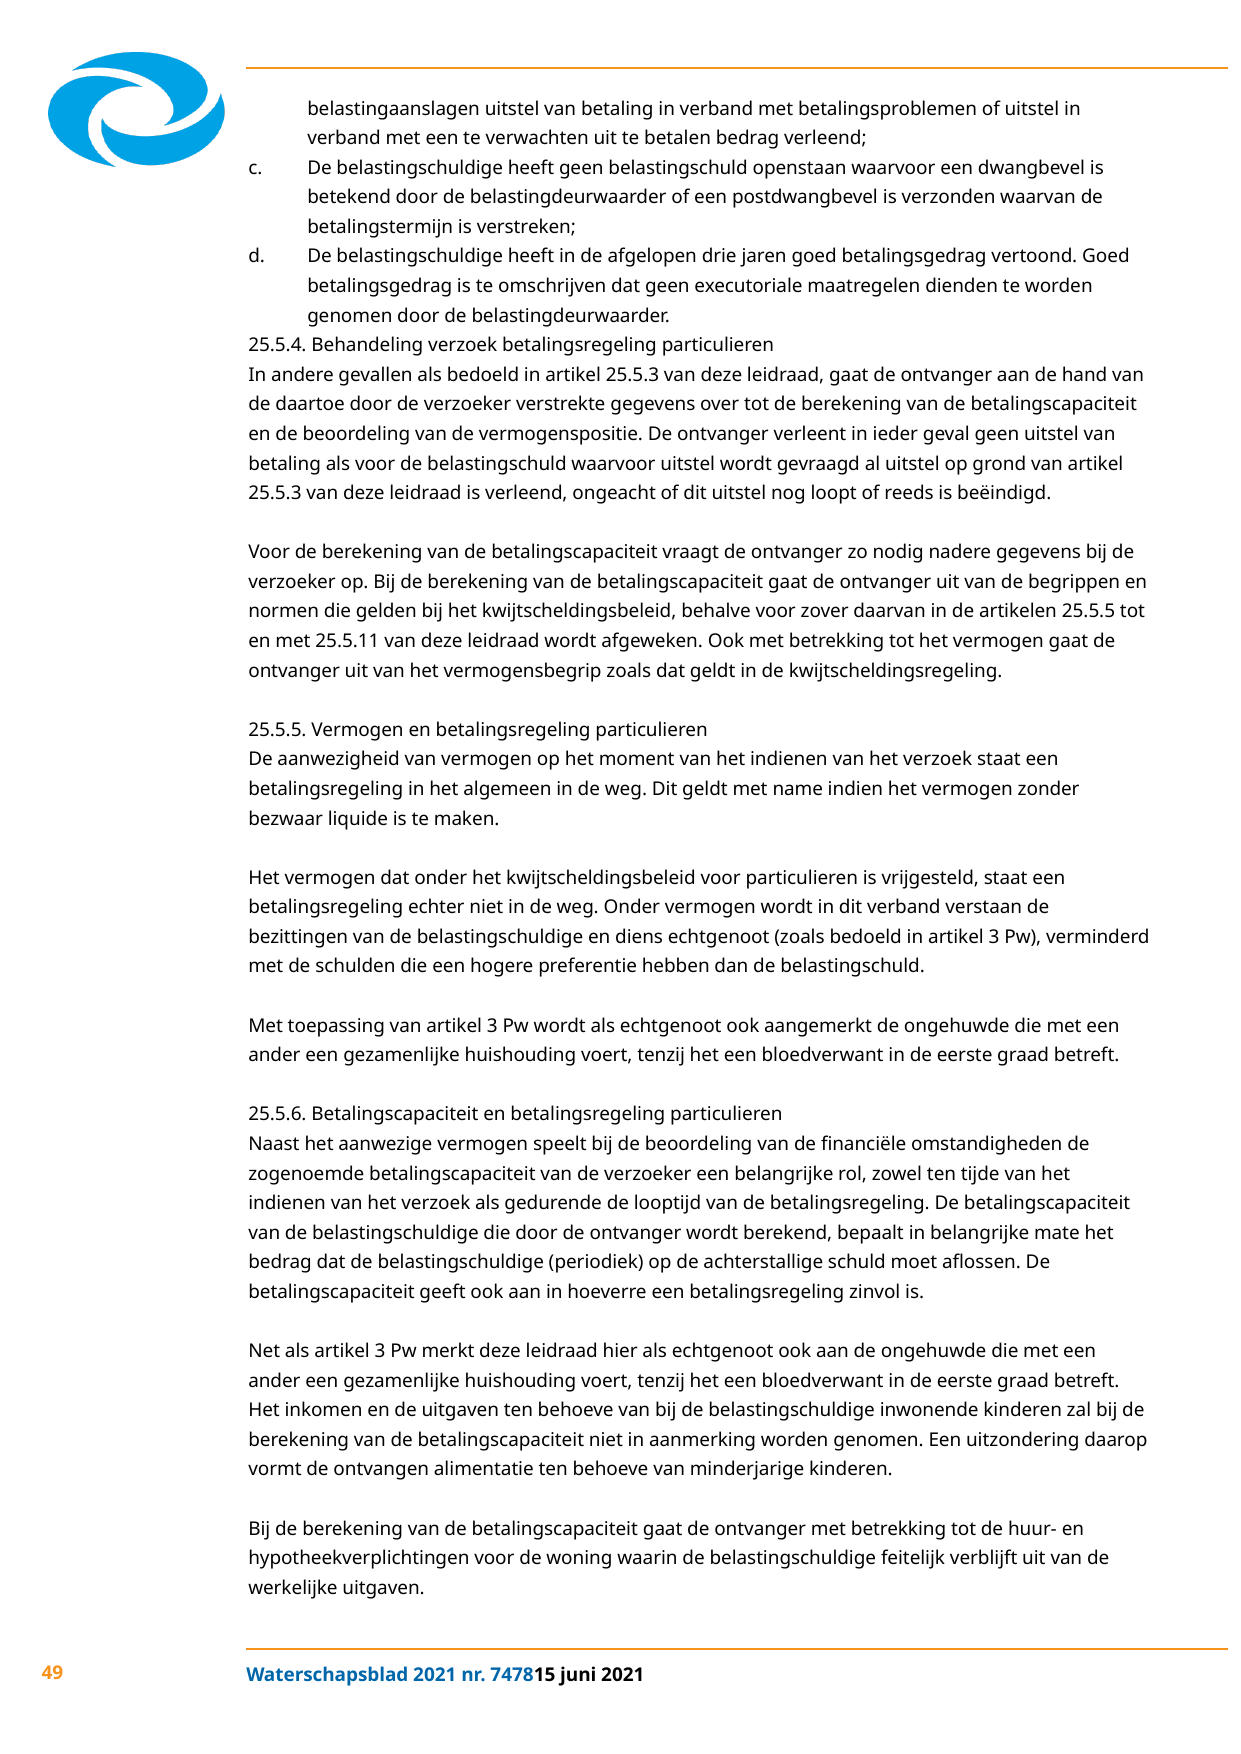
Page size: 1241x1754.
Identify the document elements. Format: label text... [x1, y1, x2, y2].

text Bij de berekening van de betalingscapaciteit gaat de ontvanger met betrekking tot de huur- en hypotheekverplichtingen voor de woning waarin de belastingschuldige feitelijk verblijft uit van de werkelijke uitgaven. [248, 1515, 1152, 1600]
text 25.5.6. Betalingscapaciteit en betalingsregeling particulieren [248, 1101, 1152, 1126]
text Net als artikel 3 Pw merkt deze leidraad hier als echtgenoot ook aan de ongehuwde die met een ander een gezamenlijke huishouding voert, tenzij het een bloedverwant in de eerste graad betreft. Het inkomen en de uitgaven ten behoeve van bij de belastingschuldige inwonende kinderen zal bij de berekening van de betalingscapaciteit niet in aanmerking worden genomen. Een uitzondering daarop vormt de ontvangen alimentatie ten behoeve van minderjarige kinderen. [248, 1337, 1152, 1481]
text Het vermogen dat onder het kwijtscheldingsbeleid voor particulieren is vrijgesteld, staat een betalingsregeling echter niet in de weg. Onder vermogen wordt in dit verband verstaan de bezittingen van de belastingschuldige en diens echtgenoot (zoals bedoeld in artikel 3 Pw), verminderd met de schulden die een hogere preferentie hebben dan de belastingschuld. [248, 864, 1152, 978]
picture [41, 47, 231, 172]
text 25.5.4. Behandeling verzoek betalingsregeling particulieren [248, 331, 1152, 357]
list De belastingschuldige heeft in de afgelopen drie jaren goed betalingsgedrag vertoond. Goed betalingsgedrag is te omschrijven dat geen executoriale maatregelen dienden te worden genomen door de belastingdeurwaarder. [248, 243, 1152, 328]
text In andere gevallen als bedoeld in artikel 25.5.3 van deze leidraad, gaat de ontvanger aan de hand van de daartoe door de verzoeker verstrekte gegevens over tot de berekening van de betalingscapaciteit en de beoordeling van de vermogenspositie. De ontvanger verleent in ieder geval geen uitstel van betaling als voor de belastingschuld waarvoor uitstel wordt gevraagd al uitstel op grond van artikel 25.5.3 van deze leidraad is verleend, ongeacht of dit uitstel nog loopt of reeds is beëindigd. [248, 361, 1152, 505]
list belastingaanslagen uitstel van betaling in verband met betalingsproblemen of uitstel in verband met een te verwachten uit te betalen bedrag verleend; [248, 95, 1152, 150]
text 25.5.5. Vermogen en betalingsregeling particulieren [248, 716, 1152, 742]
list De belastingschuldige heeft geen belastingschuld openstaan waarvoor een dwangbevel is betekend door de belastingdeurwaarder of een postdwangbevel is verzonden waarvan de betalingstermijn is verstreken; [248, 154, 1152, 239]
text Naast het aanwezige vermogen speelt bij de beoordeling van de financiële omstandigheden de zogenoemde betalingscapaciteit van de verzoeker een belangrijke rol, zowel ten tijde van het indienen van het verzoek als gedurende de looptijd van de betalingsregeling. De betalingscapaciteit van de belastingschuldige die door de ontvanger wordt berekend, bepaalt in belangrijke mate het bedrag dat de belastingschuldige (periodiek) op de achterstallige schuld moet aflossen. De betalingscapaciteit geeft ook aan in hoeverre een betalingsregeling zinvol is. [248, 1130, 1152, 1304]
text Met toepassing van artikel 3 Pw wordt als echtgenoot ook aangemerkt de ongehuwde die met een ander een gezamenlijke huishouding voert, tenzij het een bloedverwant in de eerste graad betreft. [248, 1012, 1152, 1067]
text De aanwezigheid van vermogen op het moment van het indienen van het verzoek staat een betalingsregeling in het algemeen in de weg. Dit geldt met name indien het vermogen zonder bezwaar liquide is te maken. [248, 746, 1152, 831]
text Voor de berekening van de betalingscapaciteit vraagt de ontvanger zo nodig nadere gegevens bij de verzoeker op. Bij de berekening van de betalingscapaciteit gaat de ontvanger uit van de begrippen en normen die gelden bij het kwijtscheldingsbeleid, behalve voor zover daarvan in de artikelen 25.5.5 tot en met 25.5.11 van deze leidraad wordt afgeweken. Ook met betrekking tot het vermogen gaat de ontvanger uit van het vermogensbegrip zoals dat geldt in de kwijtscheldingsregeling. [248, 538, 1152, 683]
